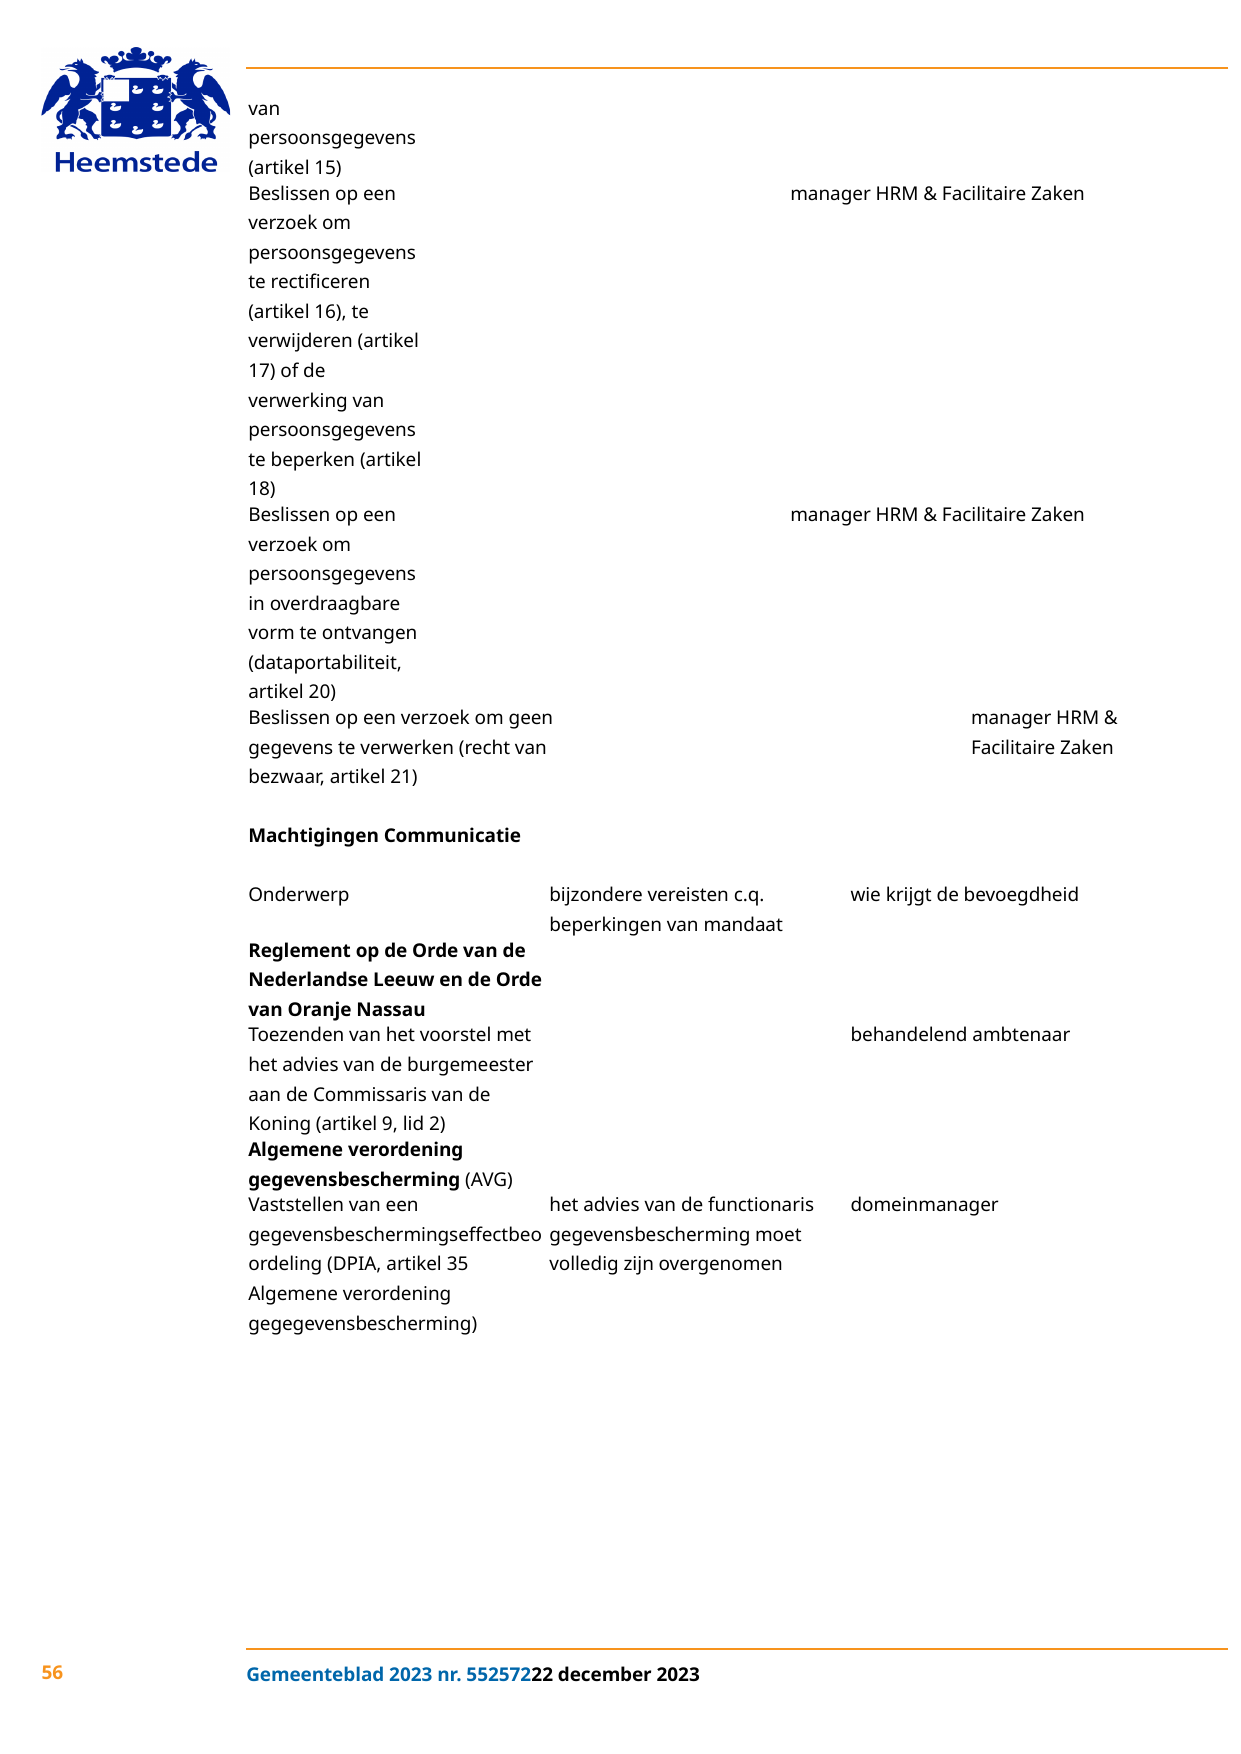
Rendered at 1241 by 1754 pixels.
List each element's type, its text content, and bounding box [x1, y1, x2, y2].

table_cell Toezenden van het voorstel met het advies van de burgemeester aan de Commissaris van de Koning (artikel 9, lid 2) [248, 1022, 549, 1136]
table_cell manager HRM & Facilitaire Zaken [790, 180, 1152, 501]
table_header wie krijgt de bevoegdheid [850, 881, 1152, 937]
text Machtigingen Communicatie [248, 822, 1152, 848]
table_cell [549, 1022, 850, 1136]
table_cell Beslissen op een verzoek om persoonsgegevens te rectificeren (artikel 16), te verwijderen (artikel 17) of de verwerking van persoonsgegevens te beperken (artikel 18) [248, 180, 429, 501]
table_cell manager HRM & Facilitaire Zaken [971, 705, 1152, 789]
table_cell Vaststellen van een gegevensbeschermingseffectbeoordeling (DPIA, artikel 35 Algemene verordening gegegevensbescherming) [248, 1191, 549, 1336]
table_cell [790, 95, 1152, 180]
table_cell [429, 501, 790, 704]
table_cell [850, 1136, 1152, 1191]
table_cell Beslissen op een verzoek om geen gegevens te verwerken (recht van bezwaar, artikel 21) [248, 705, 609, 789]
table_cell domeinmanager [850, 1191, 1152, 1336]
table_cell het advies van de functionaris gegevensbescherming moet volledig zijn overgenomen [549, 1191, 850, 1336]
table_cell [429, 95, 790, 180]
table_cell Beslissen op een verzoek om persoonsgegevens in overdraagbare vorm te ontvangen (dataportabiliteit, artikel 20) [248, 501, 429, 704]
picture [41, 47, 231, 172]
table_cell [850, 937, 1152, 1022]
table_cell behandelend ambtenaar [850, 1022, 1152, 1136]
table_header Onderwerp [248, 881, 549, 937]
table_header bijzondere vereisten c.q. beperkingen van mandaat [549, 881, 850, 937]
table_cell manager HRM & Facilitaire Zaken [790, 501, 1152, 704]
table_cell [549, 937, 850, 1022]
table_cell Reglement op de Orde van de Nederlandse Leeuw en de Orde van Oranje Nassau [248, 937, 549, 1022]
table_cell [549, 1136, 850, 1191]
table_cell Algemene verordening gegevensbescherming (AVG) [248, 1136, 549, 1191]
table_cell [429, 180, 790, 501]
table_cell [609, 705, 971, 789]
table_cell van persoonsgegevens (artikel 15) [248, 95, 429, 180]
